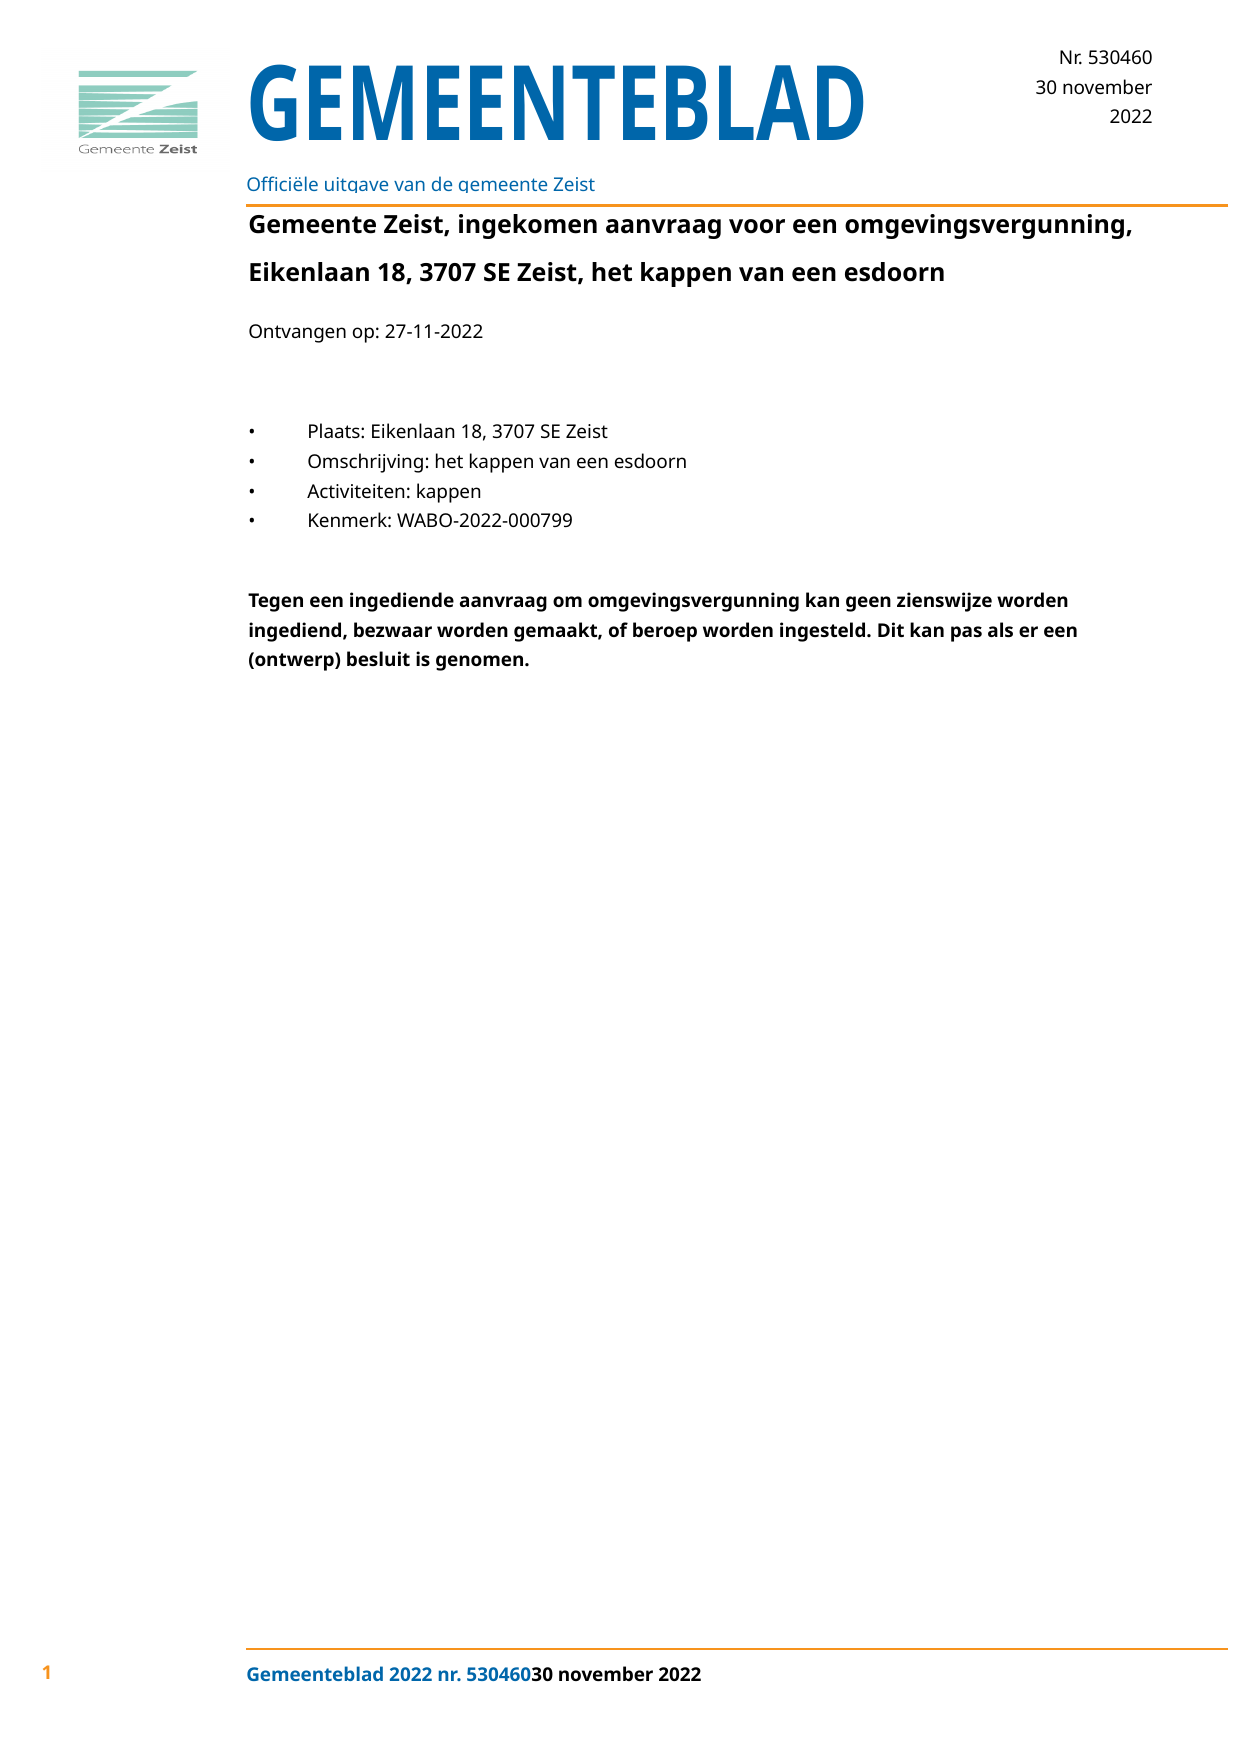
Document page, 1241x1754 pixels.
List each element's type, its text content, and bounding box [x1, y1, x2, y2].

picture [41, 47, 231, 172]
list Plaats: Eikenlaan 18, 3707 SE Zeist [248, 419, 1152, 444]
text Ontvangen op: 27-11-2022 [248, 318, 1152, 344]
list Kenmerk: WABO-2022-000799 [248, 507, 1152, 533]
list Omschrijving: het kappen van een esdoorn [248, 448, 1152, 474]
text Tegen een ingediende aanvraag om omgevingsvergunning kan geen zienswijze worden ingediend, bezwaar worden gemaakt, of beroep worden ingesteld. Dit kan pas als er een (ontwerp) besluit is genomen. [248, 587, 1152, 672]
list Activiteiten: kappen [248, 478, 1152, 504]
text Gemeente Zeist, ingekomen aanvraag voor een omgevingsvergunning, Eikenlaan 18, 3707 SE Zeist, het kappen van een esdoorn [248, 207, 1152, 288]
